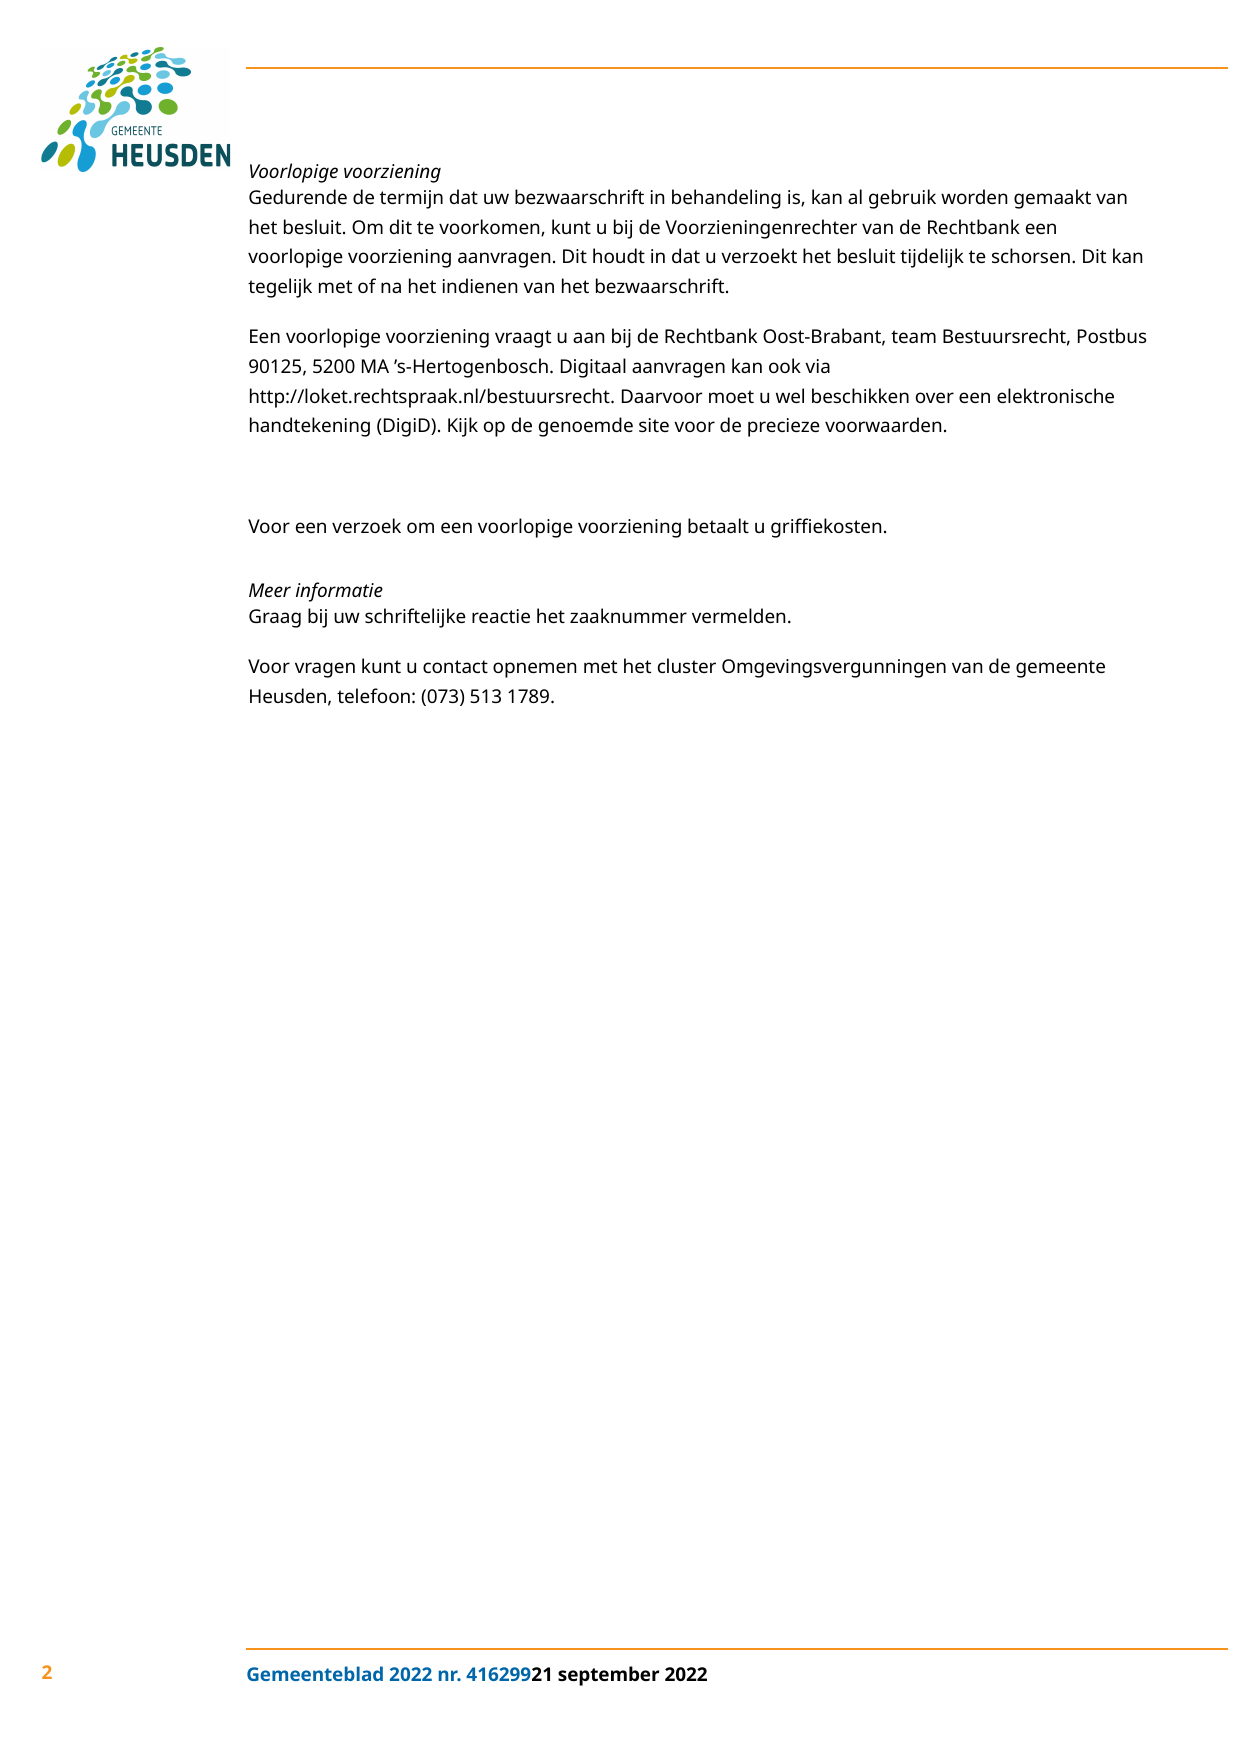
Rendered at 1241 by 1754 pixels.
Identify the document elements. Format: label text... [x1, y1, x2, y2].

text Gedurende de termijn dat uw bezwaarschrift in behandeling is, kan al gebruik worden gemaakt van het besluit. Om dit te voorkomen, kunt u bij de Voorzieningenrechter van de Rechtbank een voorlopige voorziening aanvragen. Dit houdt in dat u verzoekt het besluit tijdelijk te schorsen. Dit kan tegelijk met of na het indienen van het bezwaarschrift. [248, 184, 1152, 299]
text Een voorlopige voorziening vraagt u aan bij de Rechtbank Oost-Brabant, team Bestuursrecht, Postbus 90125, 5200 MA ’s-Hertogenbosch. Digitaal aanvragen kan ook via http://loket.rechtspraak.nl/bestuursrecht. Daarvoor moet u wel beschikken over een elektronische handtekening (DigiD). Kijk op de genoemde site voor de precieze voorwaarden. [248, 324, 1152, 438]
text Voorlopige voorziening [248, 159, 1152, 184]
picture [41, 47, 231, 172]
text Voor een verzoek om een voorlopige voorziening betaalt u griffiekosten. [248, 513, 1152, 539]
text Graag bij uw schriftelijke reactie het zaaknummer vermelden. [248, 603, 1152, 629]
text Voor vragen kunt u contact opnemen met het cluster Omgevingsvergunningen van de gemeente Heusden, telefoon: (073) 513 1789. [248, 653, 1152, 709]
text Meer informatie [248, 577, 1152, 603]
